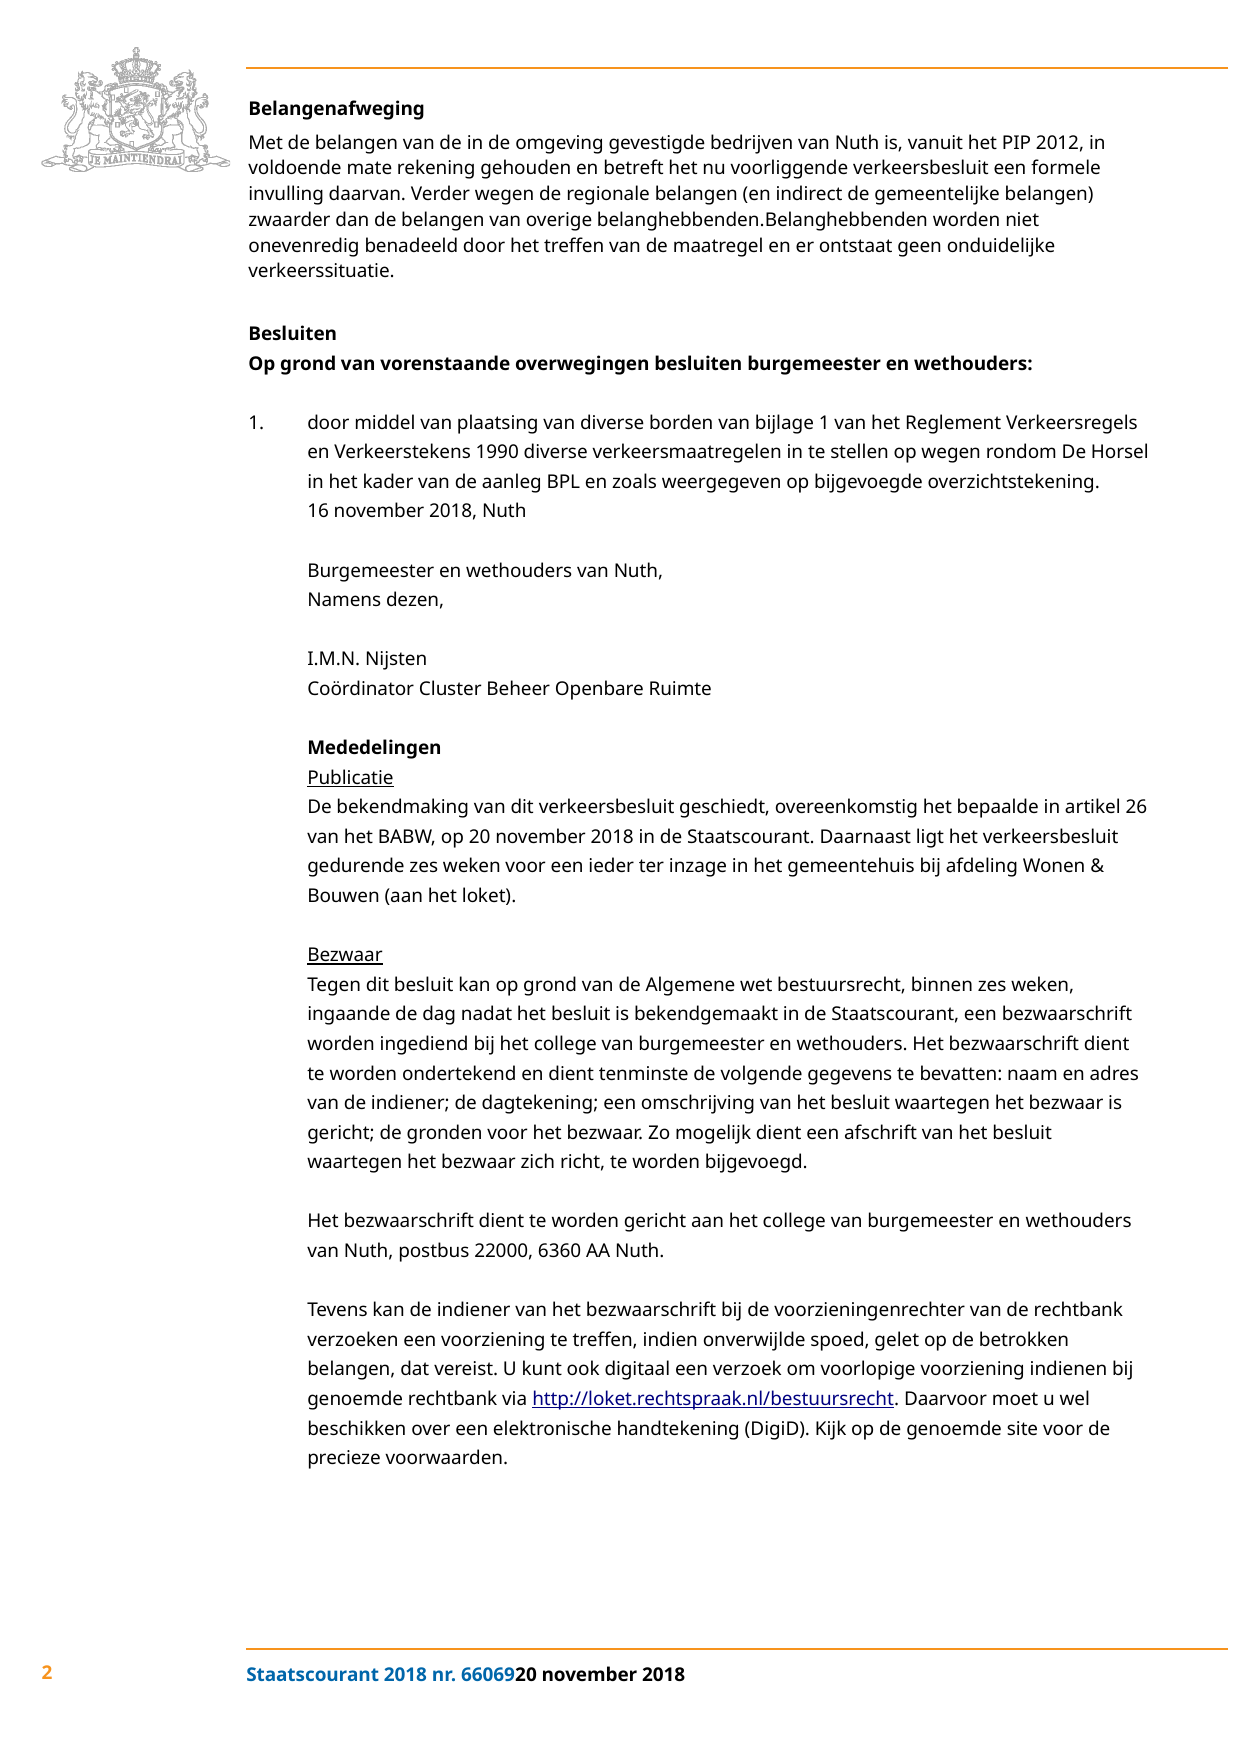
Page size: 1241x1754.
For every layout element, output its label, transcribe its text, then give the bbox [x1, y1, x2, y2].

list Tevens kan de indiener van het bezwaarschrift bij de voorzieningenrechter van de rechtbank verzoeken een voorziening te treffen, indien onverwijlde spoed, gelet op de betrokken belangen, dat vereist. U kunt ook digitaal een verzoek om voorlopige voorziening indienen bij genoemde rechtbank via http://loket.rechtspraak.nl/bestuursrecht. Daarvoor moet u wel beschikken over een elektronische handtekening (DigiD). Kijk op de genoemde site voor de precieze voorwaarden. [248, 1296, 1152, 1470]
text Op grond van vorenstaande overwegingen besluiten burgemeester en wethouders: [248, 350, 1152, 376]
text Met de belangen van de in de omgeving gevestigde bedrijven van Nuth is, vanuit het PIP 2012, in voldoende mate rekening gehouden en betreft het nu voorliggende verkeersbesluit een formele invulling daarvan. Verder wegen de regionale belangen (en indirect de gemeentelijke belangen) zwaarder dan de belangen van overige belanghebbenden.Belanghebbenden worden niet onevenredig benadeeld door het treffen van de maatregel en er ontstaat geen onduidelijke verkeerssituatie. [248, 129, 1152, 283]
list Tegen dit besluit kan op grond van de Algemene wet bestuursrecht, binnen zes weken, ingaande de dag nadat het besluit is bekendgemaakt in de Staatscourant, een bezwaarschrift worden ingediend bij het college van burgemeester en wethouders. Het bezwaarschrift dient te worden ondertekend en dient tenminste de volgende gegevens te bevatten: naam en adres van de indiener; de dagtekening; een omschrijving van het besluit waartegen het bezwaar is gericht; de gronden voor het bezwaar. Zo mogelijk dient een afschrift van het besluit waartegen het bezwaar zich richt, te worden bijgevoegd. [248, 971, 1152, 1174]
list Het bezwaarschrift dient te worden gericht aan het college van burgemeester en wethouders van Nuth, postbus 22000, 6360 AA Nuth. [248, 1208, 1152, 1263]
list De bekendmaking van dit verkeersbesluit geschiedt, overeenkomstig het bepaalde in artikel 26 van het BABW, op 20 november 2018 in de Staatscourant. Daarnaast ligt het verkeersbesluit gedurende zes weken voor een ieder ter inzage in het gemeentehuis bij afdeling Wonen & Bouwen (aan het loket). [248, 793, 1152, 908]
list door middel van plaatsing van diverse borden van bijlage 1 van het Reglement Verkeersregels en Verkeerstekens 1990 diverse verkeersmaatregelen in te stellen op wegen rondom De Horsel in het kader van de aanleg BPL en zoals weergegeven op bijgevoegde overzichtstekening. [248, 409, 1152, 494]
picture [41, 47, 231, 172]
list Publicatie [248, 764, 1152, 790]
list Mededelingen [248, 734, 1152, 760]
list Namens dezen, [248, 586, 1152, 612]
list Coördinator Cluster Beheer Openbare Ruimte [248, 675, 1152, 701]
list Bezwaar [248, 941, 1152, 967]
list Burgemeester en wethouders van Nuth, [248, 557, 1152, 583]
list I.M.N. Nijsten [248, 646, 1152, 671]
list 16 november 2018, Nuth [248, 498, 1152, 523]
text Besluiten [248, 320, 1152, 346]
text Belangenafweging [248, 95, 1152, 121]
